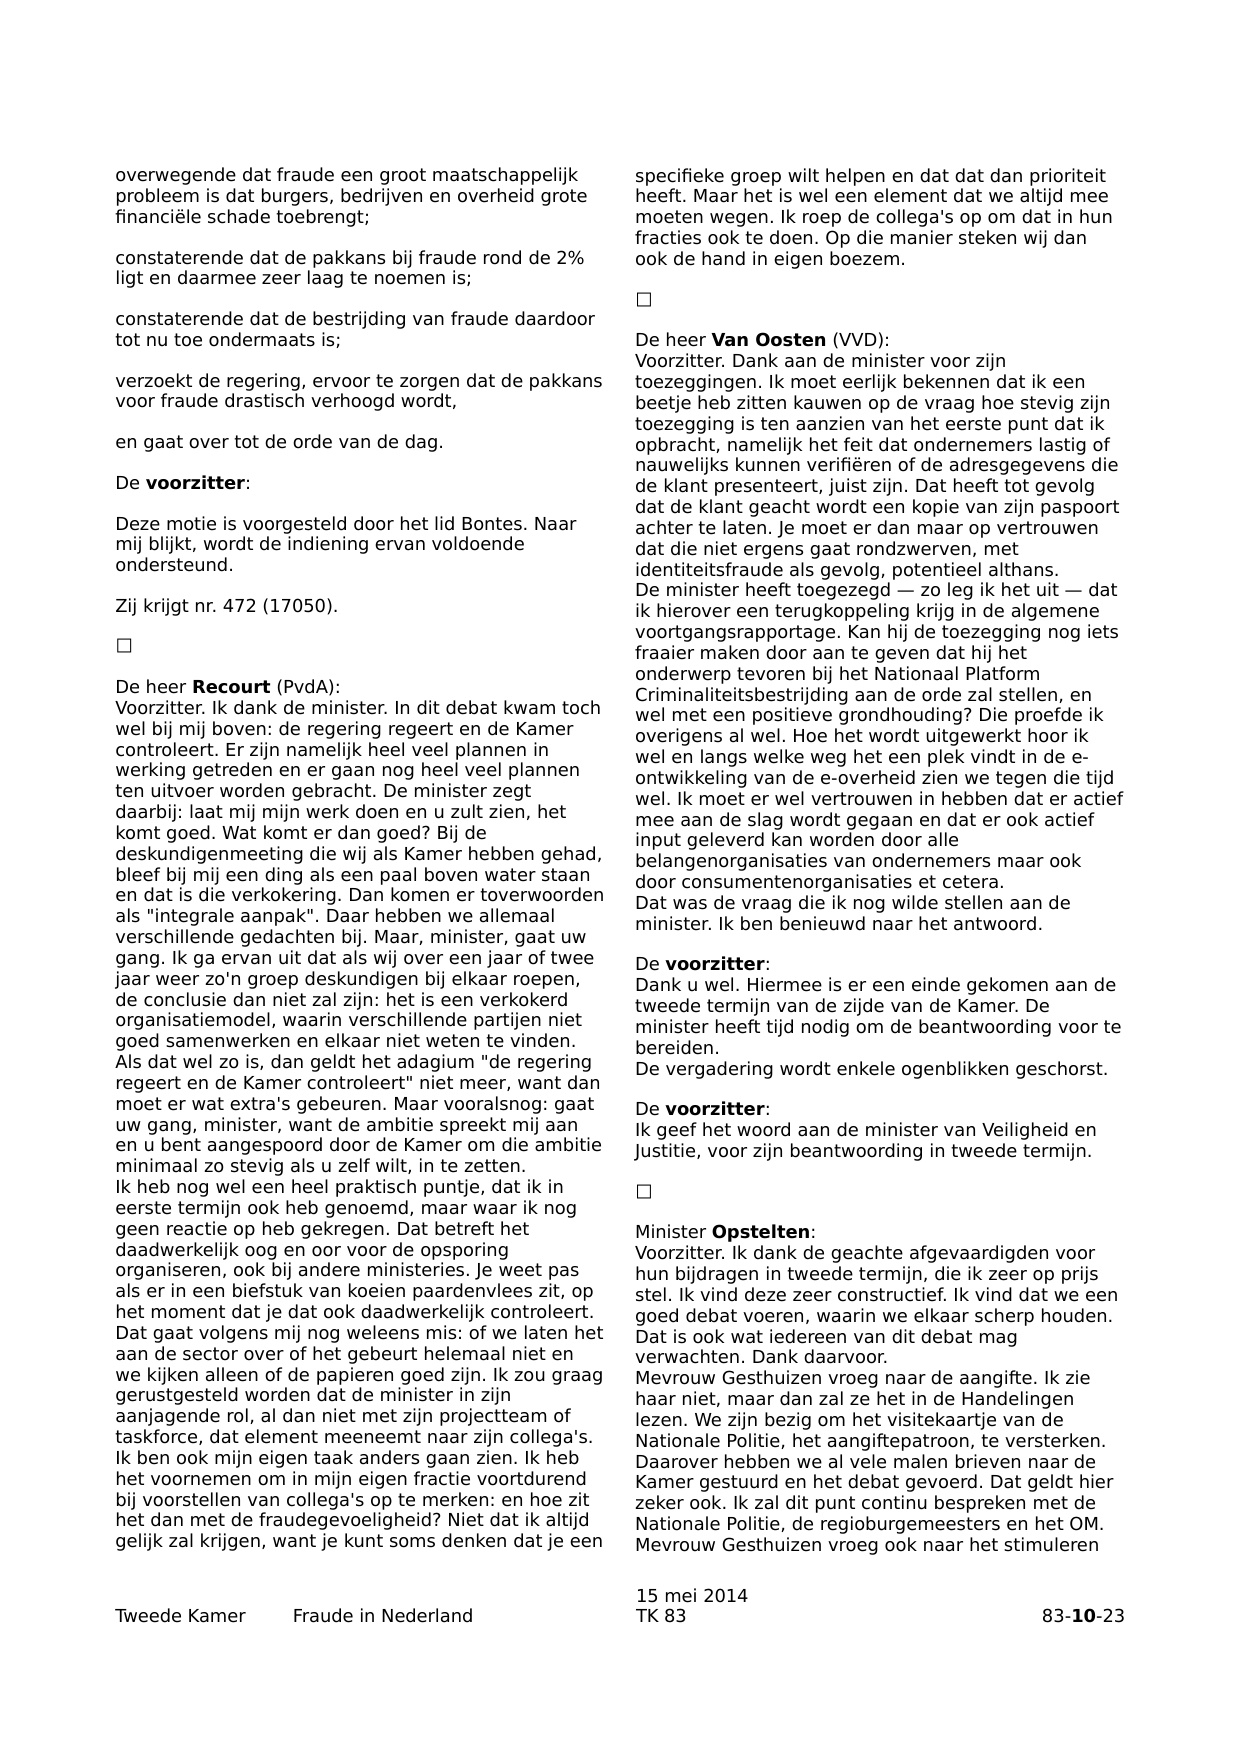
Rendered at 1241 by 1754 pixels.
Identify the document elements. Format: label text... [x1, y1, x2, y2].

text Voorzitter. Ik dank de geachte afgevaardigden voor hun bijdragen in tweede termijn, die ik zeer op prijs stel. Ik vind deze zeer constructief. Ik vind dat we een goed debat voeren, waarin we elkaar scherp houden. Dat is ook wat iedereen van dit debat mag verwachten. Dank daarvoor. [635, 1243, 1125, 1368]
text De vergadering wordt enkele ogenblikken geschorst. [635, 1058, 1125, 1079]
text De heer Van Oosten (VVD): [635, 330, 1125, 351]
text ⬜ [115, 636, 605, 657]
text De voorzitter: [115, 473, 605, 493]
text Zij krijgt nr. 472 (17050). [115, 596, 605, 616]
text Ik ben ook mijn eigen taak anders gaan zien. Ik heb het voornemen om in mijn eigen fractie voortdurend bij voorstellen van collega's op te merken: en hoe zit het dan met de fraudegevoeligheid? Niet dat ik altijd gelijk zal krijgen, want je kunt soms denken dat je een [115, 1448, 605, 1552]
text De heer Recourt (PvdA): [115, 677, 605, 698]
text Mevrouw Gesthuizen vroeg ook naar het stimuleren [635, 1535, 1125, 1556]
text specifieke groep wilt helpen en dat dat dan prioriteit heeft. Maar het is wel een element dat we altijd mee moeten wegen. Ik roep de collega's op om dat in hun fracties ook te doen. Op die manier steken wij dan ook de hand in eigen boezem. [635, 165, 1125, 269]
text Dat was de vraag die ik nog wilde stellen aan de minister. Ik ben benieuwd naar het antwoord. [635, 893, 1125, 934]
text verzoekt de regering, ervoor te zorgen dat de pakkans voor fraude drastisch verhoogd wordt, [115, 370, 605, 412]
text Ik geef het woord aan de minister van Veiligheid en Justitie, voor zijn beantwoording in tweede termijn. [635, 1120, 1125, 1162]
text en gaat over tot de orde van de dag. [115, 432, 605, 453]
text Mevrouw Gesthuizen vroeg naar de aangifte. Ik zie haar niet, maar dan zal ze het in de Handelingen lezen. We zijn bezig om het visitekaartje van de Nationale Politie, het aangiftepatroon, te versterken. Daarover hebben we al vele malen brieven naar de Kamer gestuurd en het debat gevoerd. Dat geldt hier zeker ook. Ik zal dit punt continu bespreken met de Nationale Politie, de regioburgemeesters en het OM. [635, 1368, 1125, 1535]
text Deze motie is voorgesteld door het lid Bontes. Naar mij blijkt, wordt de indiening ervan voldoende ondersteund. [115, 513, 605, 576]
text Voorzitter. Ik dank de minister. In dit debat kwam toch wel bij mij boven: de regering regeert en de Kamer controleert. Er zijn namelijk heel veel plannen in werking getreden en er gaan nog heel veel plannen ten uitvoer worden gebracht. De minister zegt daarbij: laat mij mijn werk doen en u zult zien, het komt goed. Wat komt er dan goed? Bij de deskundigenmeeting die wij als Kamer hebben gehad, bleef bij mij een ding als een paal boven water staan en dat is die verkokering. Dan komen er toverwoorden als "integrale aanpak". Daar hebben we allemaal verschillende gedachten bij. Maar, minister, gaat uw gang. Ik ga ervan uit dat als wij over een jaar of twee jaar weer zo'n groep deskundigen bij elkaar roepen, de conclusie dan niet zal zijn: het is een verkokerd organisatiemodel, waarin verschillende partijen niet goed samenwerken en elkaar niet weten te vinden. Als dat wel zo is, dan geldt het adagium "de regering regeert en de Kamer controleert" niet meer, want dan moet er wat extra's gebeuren. Maar vooralsnog: gaat uw gang, minister, want de ambitie spreekt mij aan en u bent aangespoord door de Kamer om die ambitie minimaal zo stevig als u zelf wilt, in te zetten. [115, 698, 605, 1177]
text constaterende dat de pakkans bij fraude rond de 2% ligt en daarmee zeer laag te noemen is; [115, 247, 605, 289]
text Minister Opstelten: [635, 1222, 1125, 1243]
text De minister heeft toegezegd — zo leg ik het uit — dat ik hierover een terugkoppeling krijg in de algemene voortgangsrapportage. Kan hij de toezegging nog iets fraaier maken door aan te geven dat hij het onderwerp tevoren bij het Nationaal Platform Criminaliteitsbestrijding aan de orde zal stellen, en wel met een positieve grondhouding? Die proefde ik overigens al wel. Hoe het wordt uitgewerkt hoor ik wel en langs welke weg het een plek vindt in de e-ontwikkeling van de e-overheid zien we tegen die tijd wel. Ik moet er wel vertrouwen in hebben dat er actief mee aan de slag wordt gegaan en dat er ook actief input geleverd kan worden door alle belangenorganisaties van ondernemers maar ook door consumentenorganisaties et cetera. [635, 580, 1125, 893]
text De voorzitter: [635, 954, 1125, 975]
text Dank u wel. Hiermee is er een einde gekomen aan de tweede termijn van de zijde van de Kamer. De minister heeft tijd nodig om de beantwoording voor te bereiden. [635, 975, 1125, 1058]
text ⬜ [635, 1182, 1125, 1202]
text Voorzitter. Dank aan de minister voor zijn toezeggingen. Ik moet eerlijk bekennen dat ik een beetje heb zitten kauwen op de vraag hoe stevig zijn toezegging is ten aanzien van het eerste punt dat ik opbracht, namelijk het feit dat ondernemers lastig of nauwelijks kunnen verifiëren of de adresgegevens die de klant presenteert, juist zijn. Dat heeft tot gevolg dat de klant geacht wordt een kopie van zijn paspoort achter te laten. Je moet er dan maar op vertrouwen dat die niet ergens gaat rondzwerven, met identiteitsfraude als gevolg, potentieel althans. [635, 351, 1125, 580]
text overwegende dat fraude een groot maatschappelijk probleem is dat burgers, bedrijven en overheid grote financiële schade toebrengt; [115, 165, 605, 227]
text constaterende dat de bestrijding van fraude daardoor tot nu toe ondermaats is; [115, 309, 605, 350]
text Ik heb nog wel een heel praktisch puntje, dat ik in eerste termijn ook heb genoemd, maar waar ik nog geen reactie op heb gekregen. Dat betreft het daadwerkelijk oog en oor voor de opsporing organiseren, ook bij andere ministeries. Je weet pas als er in een biefstuk van koeien paardenvlees zit, op het moment dat je dat ook daadwerkelijk controleert. Dat gaat volgens mij nog weleens mis: of we laten het aan de sector over of het gebeurt helemaal niet en we kijken alleen of de papieren goed zijn. Ik zou graag gerustgesteld worden dat de minister in zijn aanjagende rol, al dan niet met zijn projectteam of taskforce, dat element meeneemt naar zijn collega's. [115, 1177, 605, 1448]
text ⬜ [635, 289, 1125, 310]
text De voorzitter: [635, 1099, 1125, 1120]
